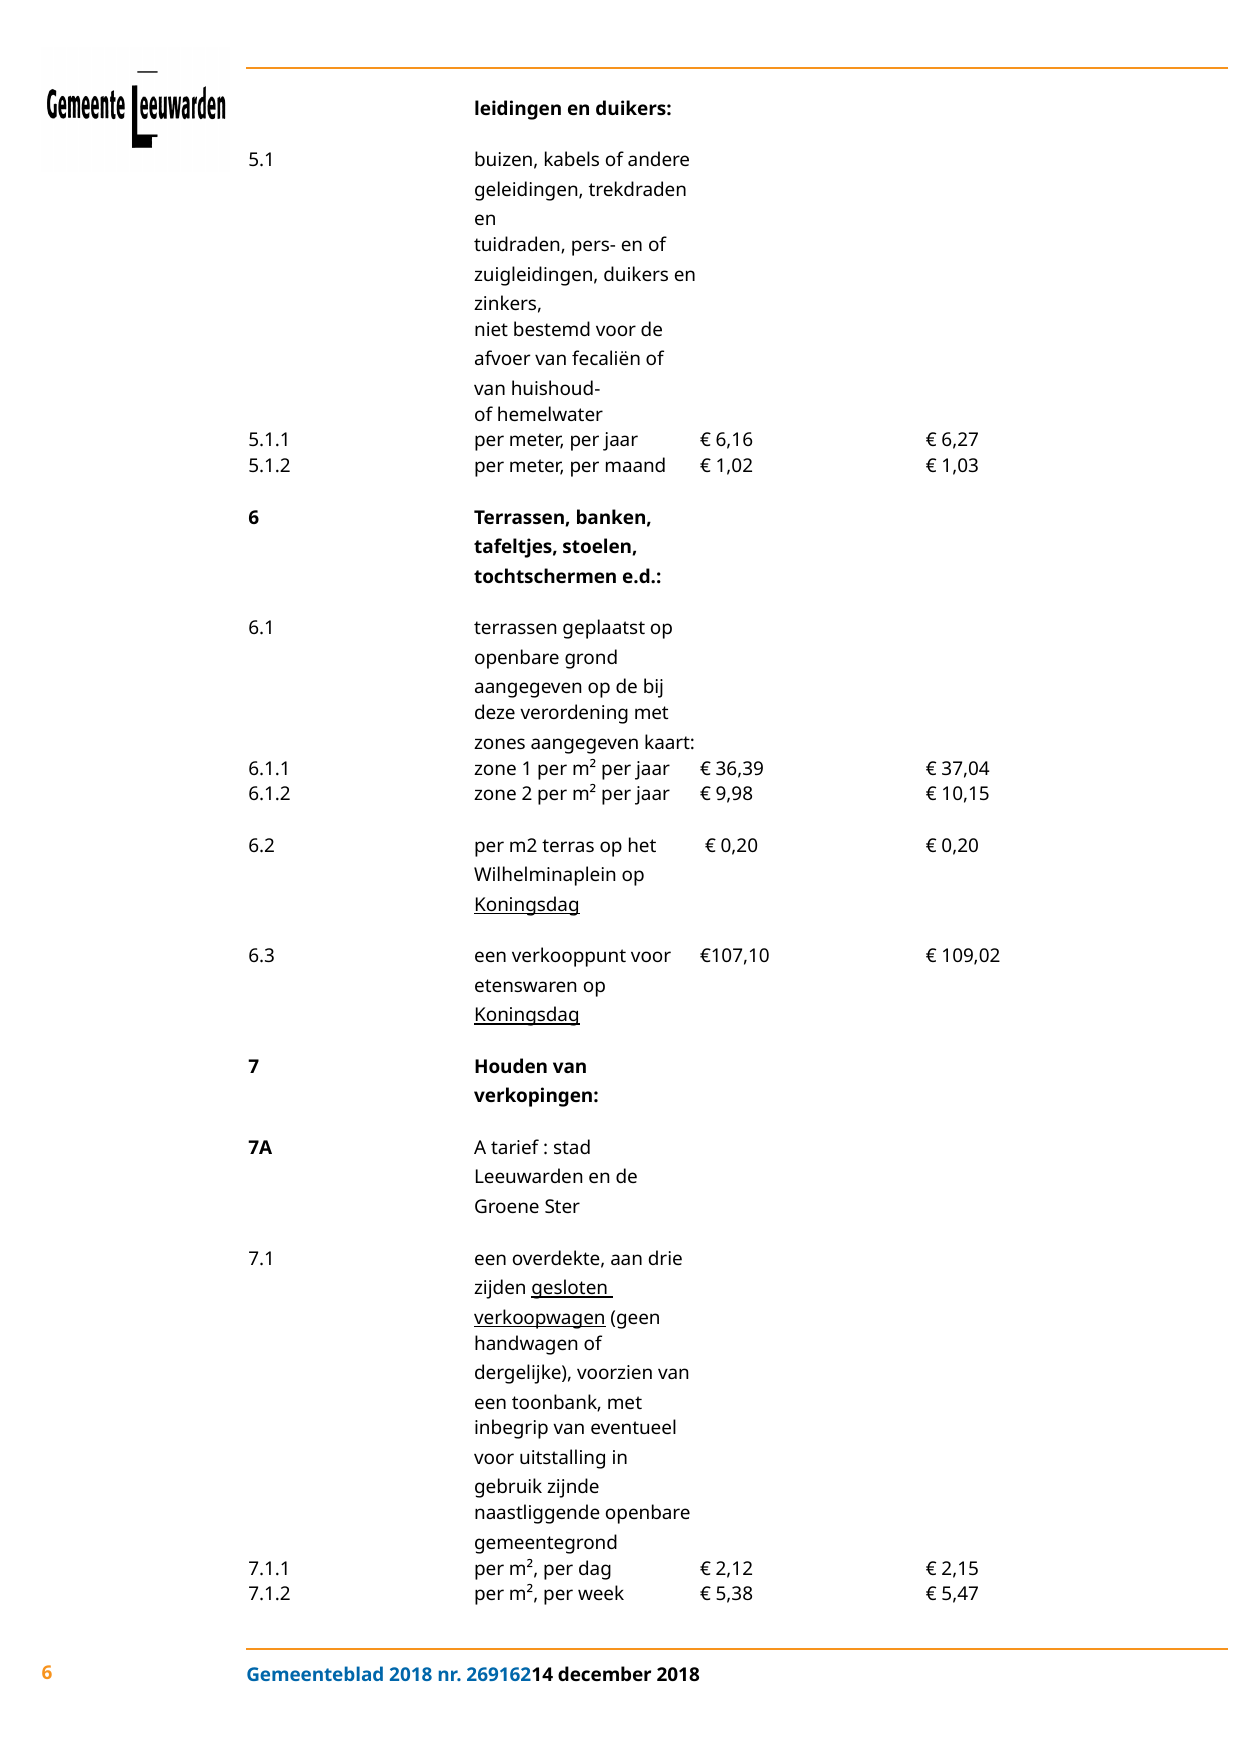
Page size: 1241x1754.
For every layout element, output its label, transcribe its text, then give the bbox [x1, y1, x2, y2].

table_cell € 0,20 [700, 832, 926, 917]
table_cell [926, 316, 1152, 401]
table_cell [926, 1500, 1152, 1555]
table_cell [926, 699, 1152, 755]
table_cell 6.1.2 [248, 780, 474, 806]
table_cell € 1,03 [926, 453, 1152, 478]
table_cell per m², per dag [474, 1555, 700, 1581]
table_cell leidingen en duikers: [474, 95, 700, 121]
table_cell 7.1 [248, 1245, 474, 1330]
table_cell [700, 806, 926, 832]
table_cell [248, 589, 474, 614]
table_cell 6.2 [248, 832, 474, 917]
table_cell 6.1 [248, 615, 474, 699]
table_cell [700, 95, 926, 121]
table_cell [700, 615, 926, 699]
table_cell [700, 1219, 926, 1245]
table_cell [248, 1219, 474, 1245]
table_cell een overdekte, aan drie zijden gesloten verkoopwagen (geen [474, 1245, 700, 1330]
table_cell deze verordening met zones aangegeven kaart: [474, 699, 700, 755]
table_cell [248, 1028, 474, 1053]
table_cell een verkooppunt voor etenswaren op Koningsdag [474, 943, 700, 1027]
table_cell [926, 231, 1152, 316]
table_cell € 1,02 [700, 453, 926, 478]
table_cell [474, 917, 700, 942]
picture [41, 47, 231, 172]
table_cell tuidraden, pers- en of zuigleidingen, duikers en zinkers, [474, 231, 700, 316]
table_cell 5.1 [248, 146, 474, 231]
table_cell 7 [248, 1053, 474, 1108]
table_cell [926, 1134, 1152, 1219]
table_cell [474, 589, 700, 614]
table_cell [926, 1245, 1152, 1330]
table_cell € 5,47 [926, 1581, 1152, 1606]
table_cell 5.1.1 [248, 427, 474, 452]
table_cell €107,10 [700, 943, 926, 1027]
table_cell [926, 478, 1152, 504]
table_cell naastliggende openbare gemeentegrond [474, 1500, 700, 1555]
table_cell [926, 504, 1152, 589]
table_cell per meter, per maand [474, 453, 700, 478]
table_cell € 2,12 [700, 1555, 926, 1581]
table_cell [474, 1219, 700, 1245]
table_cell [248, 917, 474, 942]
table_cell [474, 1028, 700, 1053]
table_cell [248, 231, 474, 316]
table_cell [700, 1053, 926, 1108]
table_cell [700, 1109, 926, 1134]
table_cell [248, 806, 474, 832]
table_cell 7.1.1 [248, 1555, 474, 1581]
table_cell zone 2 per m² per jaar [474, 780, 700, 806]
table_cell [926, 1028, 1152, 1053]
table_cell € 37,04 [926, 755, 1152, 780]
table_cell € 5,38 [700, 1581, 926, 1606]
table_cell [474, 806, 700, 832]
table_cell 6.3 [248, 943, 474, 1027]
table_cell per meter, per jaar [474, 427, 700, 452]
table_cell [926, 589, 1152, 614]
table_cell [248, 121, 474, 146]
table_cell € 6,27 [926, 427, 1152, 452]
table_cell buizen, kabels of andere geleidingen, trekdraden en [474, 146, 700, 231]
table_cell [474, 478, 700, 504]
table_cell [248, 699, 474, 755]
table_cell [700, 917, 926, 942]
table_cell € 10,15 [926, 780, 1152, 806]
table_cell of hemelwater [474, 401, 700, 427]
table_cell [700, 1028, 926, 1053]
table_cell terrassen geplaatst op openbare grond aangegeven op de bij [474, 615, 700, 699]
table_cell [700, 231, 926, 316]
table_cell [926, 1219, 1152, 1245]
table_cell zone 1 per m² per jaar [474, 755, 700, 780]
table_cell [926, 1415, 1152, 1499]
table_cell [248, 478, 474, 504]
table_cell [926, 401, 1152, 427]
table_cell € 9,98 [700, 780, 926, 806]
table_cell [926, 806, 1152, 832]
table_cell [700, 504, 926, 589]
table_cell [926, 146, 1152, 231]
table_cell € 109,02 [926, 943, 1152, 1027]
table_cell per m², per week [474, 1581, 700, 1606]
table_cell € 6,16 [700, 427, 926, 452]
table_cell [700, 401, 926, 427]
table_cell 6.1.1 [248, 755, 474, 780]
table_cell [248, 1415, 474, 1499]
table_cell 7A [248, 1134, 474, 1219]
table_cell € 36,39 [700, 755, 926, 780]
table_cell [700, 1415, 926, 1499]
table_cell [248, 316, 474, 401]
table_cell [700, 316, 926, 401]
table_cell [700, 146, 926, 231]
table_cell [700, 1134, 926, 1219]
table_cell [474, 121, 700, 146]
table_cell [926, 1330, 1152, 1414]
table_cell [926, 615, 1152, 699]
table_cell [926, 121, 1152, 146]
table_cell [248, 1330, 474, 1414]
table_cell € 0,20 [926, 832, 1152, 917]
table_cell € 2,15 [926, 1555, 1152, 1581]
table_cell [700, 1500, 926, 1555]
table_cell [926, 1109, 1152, 1134]
table_cell Terrassen, banken, tafeltjes, stoelen, tochtschermen e.d.: [474, 504, 700, 589]
table_cell [248, 95, 474, 121]
table_cell [700, 1245, 926, 1330]
table_cell [700, 699, 926, 755]
table_cell [700, 478, 926, 504]
table_cell [700, 121, 926, 146]
table_cell [248, 401, 474, 427]
table_cell [474, 1109, 700, 1134]
table_cell [926, 917, 1152, 942]
table_cell 7.1.2 [248, 1581, 474, 1606]
table_cell 5.1.2 [248, 453, 474, 478]
table_cell 6 [248, 504, 474, 589]
table_cell [700, 589, 926, 614]
table_cell Houden van verkopingen: [474, 1053, 700, 1108]
table_cell [248, 1109, 474, 1134]
table_cell [248, 1500, 474, 1555]
table_cell [700, 1330, 926, 1414]
table_cell handwagen of dergelijke), voorzien van een toonbank, met [474, 1330, 700, 1414]
table_cell [926, 95, 1152, 121]
table_cell inbegrip van eventueel voor uitstalling in gebruik zijnde [474, 1415, 700, 1499]
table_cell per m2 terras op het Wilhelminaplein op Koningsdag [474, 832, 700, 917]
table_cell A tarief : stad Leeuwarden en de Groene Ster [474, 1134, 700, 1219]
table_cell niet bestemd voor de afvoer van fecaliën of van huishoud- [474, 316, 700, 401]
table_cell [926, 1053, 1152, 1108]
